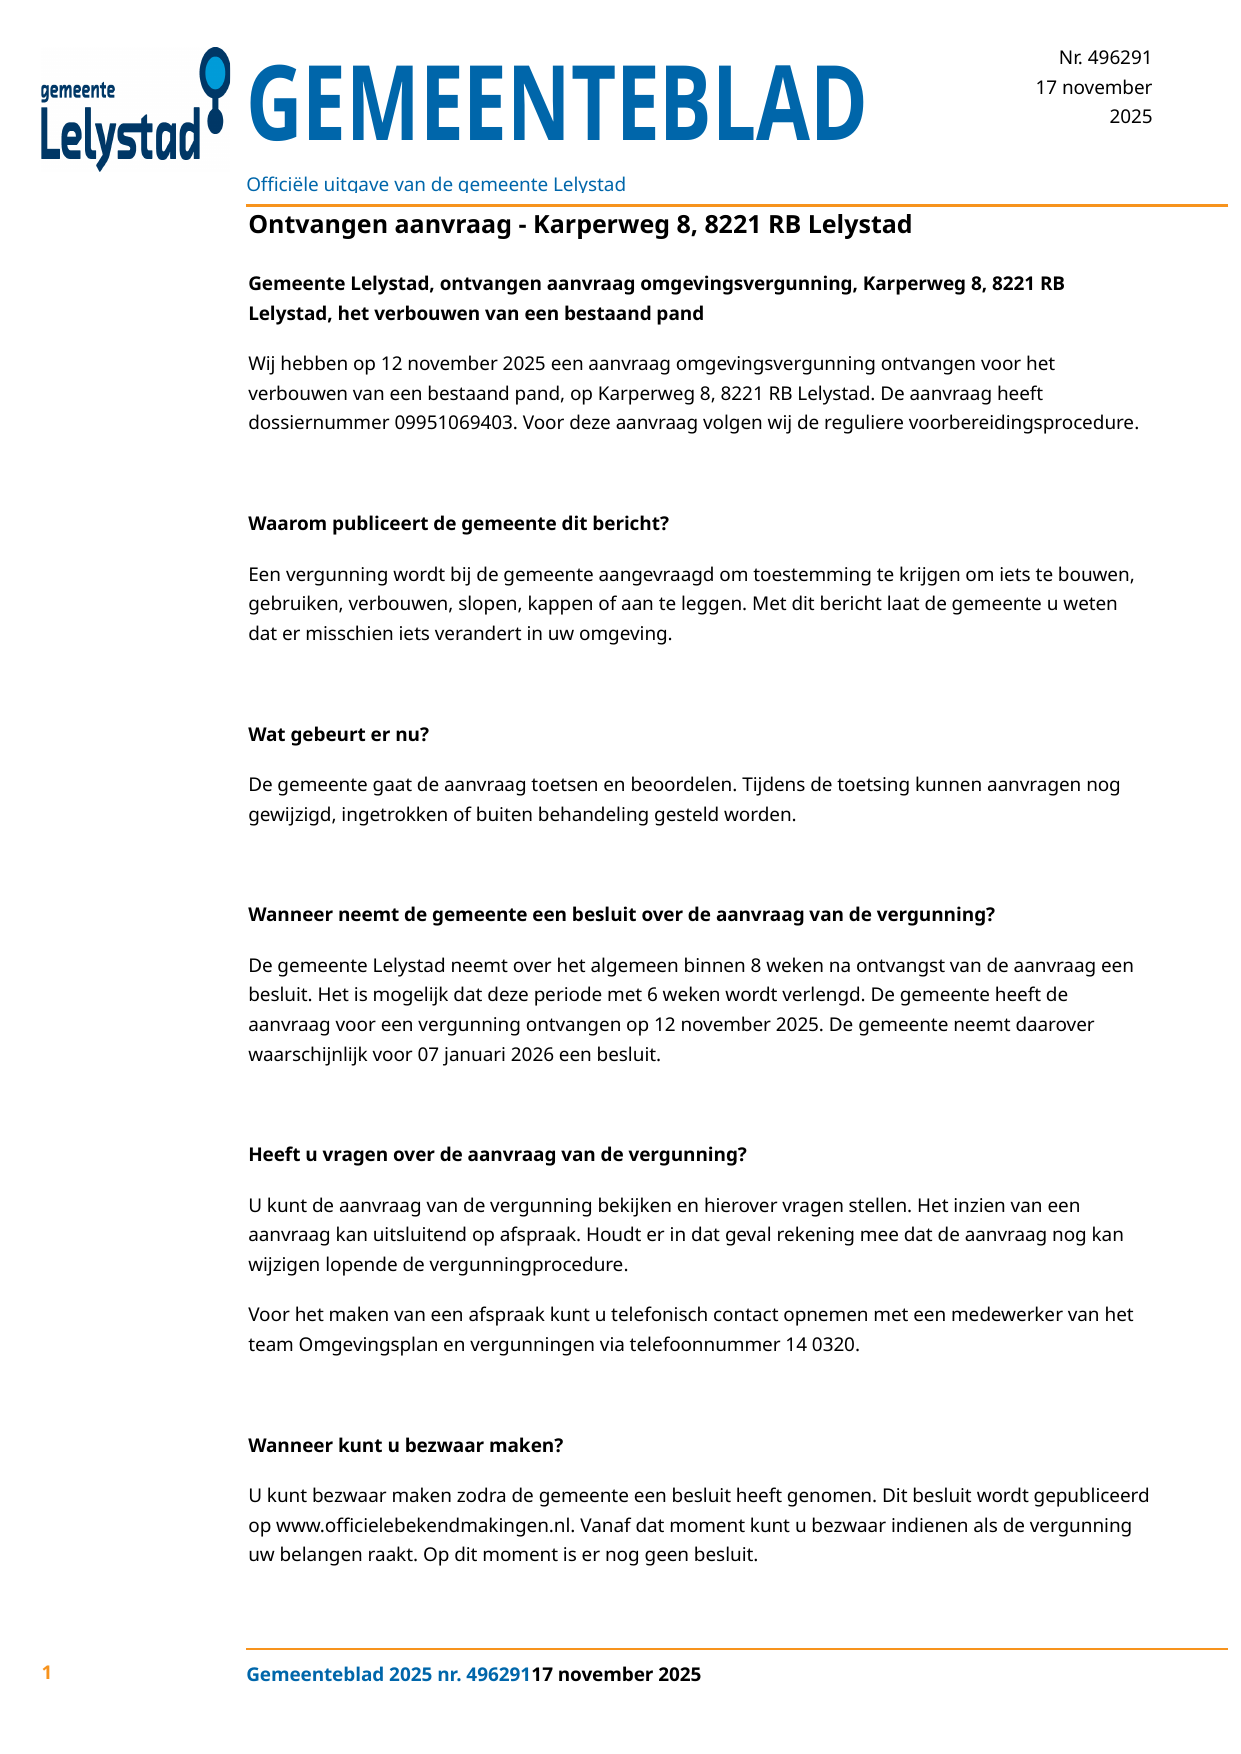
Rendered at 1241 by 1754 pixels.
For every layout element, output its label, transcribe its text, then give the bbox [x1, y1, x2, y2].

text De gemeente gaat de aanvraag toetsen en beoordelen. Tijdens de toetsing kunnen aanvragen nog gewijzigd, ingetrokken of buiten behandeling gesteld worden. [248, 771, 1152, 826]
text Voor het maken van een afspraak kunt u telefonisch contact opnemen met een medewerker van het team Omgevingsplan en vergunningen via telefoonnummer 14 0320. [248, 1302, 1152, 1357]
text Wat gebeurt er nu? [248, 721, 1152, 746]
text Wij hebben op 12 november 2025 een aanvraag omgevingsvergunning ontvangen voor het verbouwen van een bestaand pand, op Karperweg 8, 8221 RB Lelystad. De aanvraag heeft dossiernummer 09951069403. Voor deze aanvraag volgen wij de reguliere voorbereidingsprocedure. [248, 350, 1152, 435]
text De gemeente Lelystad neemt over het algemeen binnen 8 weken na ontvangst van de aanvraag een besluit. Het is mogelijk dat deze periode met 6 weken wordt verlengd. De gemeente heeft de aanvraag voor een vergunning ontvangen op 12 november 2025. De gemeente neemt daarover waarschijnlijk voor 07 januari 2026 een besluit. [248, 952, 1152, 1066]
text U kunt bezwaar maken zodra de gemeente een besluit heeft genomen. Dit besluit wordt gepubliceerd op www.officielebekendmakingen.nl. Vanaf dat moment kunt u bezwaar indienen als de vergunning uw belangen raakt. Op dit moment is er nog geen besluit. [248, 1482, 1152, 1567]
text Heeft u vragen over de aanvraag van de vergunning? [248, 1142, 1152, 1167]
text Gemeente Lelystad, ontvangen aanvraag omgevingsvergunning, Karperweg 8, 8221 RB Lelystad, het verbouwen van een bestaand pand [248, 270, 1152, 326]
text U kunt de aanvraag van de vergunning bekijken en hierover vragen stellen. Het inzien van een aanvraag kan uitsluitend op afspraak. Houdt er in dat geval rekening mee dat de aanvraag nog kan wijzigen lopende de vergunningprocedure. [248, 1192, 1152, 1277]
text Waarom publiceert de gemeente dit bericht? [248, 510, 1152, 536]
text Ontvangen aanvraag - Karperweg 8, 8221 RB Lelystad [248, 207, 1152, 241]
text Wanneer neemt de gemeente een besluit over de aanvraag van de vergunning? [248, 902, 1152, 927]
picture [41, 47, 231, 172]
text Een vergunning wordt bij de gemeente aangevraagd om toestemming te krijgen om iets te bouwen, gebruiken, verbouwen, slopen, kappen of aan te leggen. Met dit bericht laat de gemeente u weten dat er misschien iets verandert in uw omgeving. [248, 561, 1152, 646]
text Wanneer kunt u bezwaar maken? [248, 1432, 1152, 1458]
